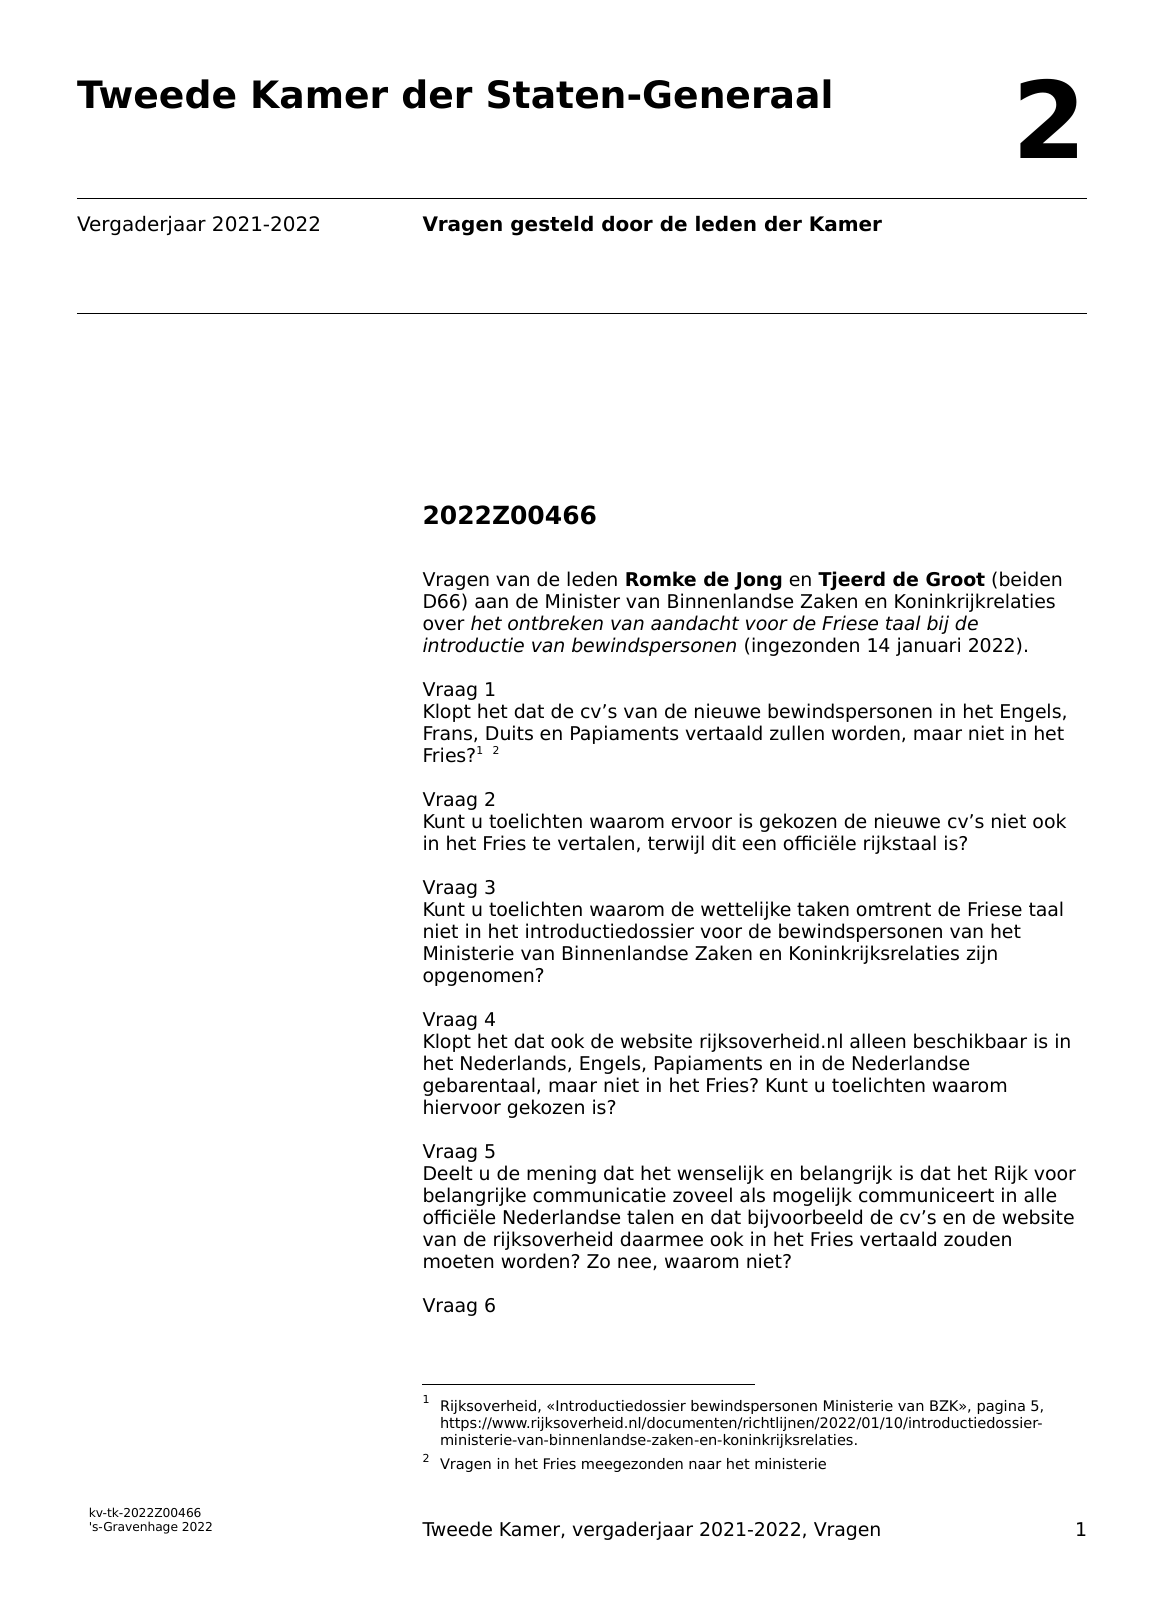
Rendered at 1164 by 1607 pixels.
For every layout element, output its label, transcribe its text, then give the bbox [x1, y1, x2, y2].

table_cell Vergaderjaar 2021-2022 [77, 199, 422, 313]
table_header Tweede Kamer der Staten-Generaal [77, 59, 886, 198]
text Vraag 2 [422, 789, 1087, 811]
text Vraag 3 [422, 877, 1087, 899]
text kv-tk-2022Z00466 [88, 1506, 323, 1520]
text Vragen van de leden Romke de Jong en Tjeerd de Groot (beiden D66) aan de Minister van Binnenlandse Zaken en Koninkrijkrelaties over het ontbreken van aandacht voor de Friese taal bij de introductie van bewindspersonen (ingezonden 14 januari 2022). [422, 569, 1087, 657]
text Vraag 1 [422, 679, 1087, 701]
text Kunt u toelichten waarom de wettelijke taken omtrent de Friese taal niet in het introductiedossier voor de bewindspersonen van het Ministerie van Binnenlandse Zaken en Koninkrijksrelaties zijn opgenomen? [422, 899, 1087, 987]
table_cell Vragen gesteld door de leden der Kamer [422, 199, 1087, 313]
text Deelt u de mening dat het wenselijk en belangrijk is dat het Rijk voor belangrijke communicatie zoveel als mogelijk communiceert in alle officiële Nederlandse talen en dat bijvoorbeeld de cv’s en de website van de rijksoverheid daarmee ook in het Fries vertaald zouden moeten worden? Zo nee, waarom niet? [422, 1163, 1087, 1273]
text Kunt u toelichten waarom ervoor is gekozen de nieuwe cv’s niet ook in het Fries te vertalen, terwijl dit een officiële rijkstaal is? [422, 811, 1087, 855]
text 2022Z00466 [422, 501, 1087, 531]
table_header 2 [886, 59, 1087, 198]
text Klopt het dat de cv’s van de nieuwe bewindspersonen in het Engels, Frans, Duits en Papiaments vertaald zullen worden, maar niet in het Fries? [422, 701, 1087, 767]
text 's-Gravenhage 2022 [88, 1520, 323, 1534]
text Rijksoverheid, «Introductiedossier bewindspersonen Ministerie van BZK», pagina 5, https://www.rijksoverheid.nl/documenten/richtlijnen/2022/01/10/introductiedossier-ministerie-van-binnenlandse-zaken-en-koninkrijksrelaties. [422, 1393, 1087, 1449]
text Vraag 4 [422, 1009, 1087, 1031]
text Vragen in het Fries meegezonden naar het ministerie [422, 1452, 1087, 1474]
text Klopt het dat ook de website rijksoverheid.nl alleen beschikbaar is in het Nederlands, Engels, Papiaments en in de Nederlandse gebarentaal, maar niet in het Fries? Kunt u toelichten waarom hiervoor gekozen is? [422, 1031, 1087, 1119]
text Vraag 6 [422, 1295, 1087, 1317]
text Vraag 5 [422, 1141, 1087, 1163]
